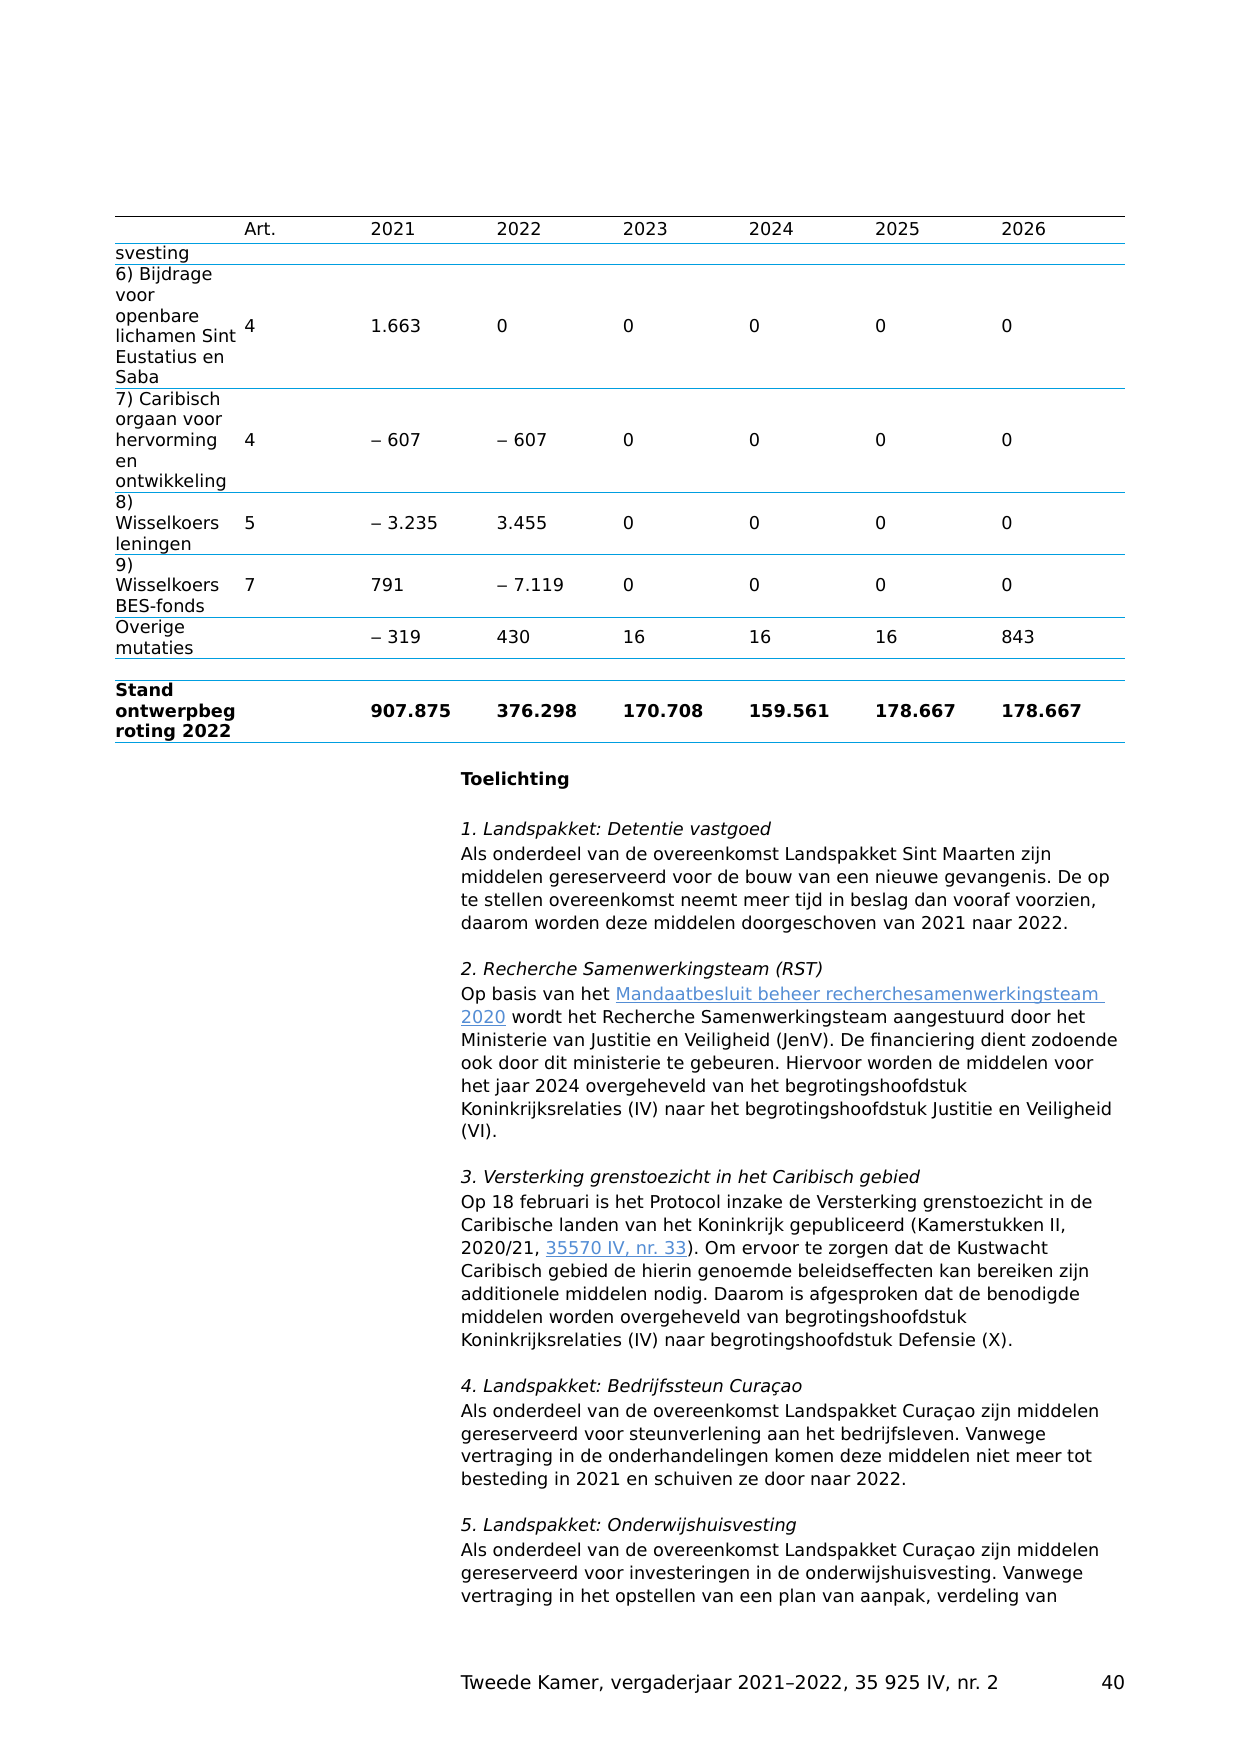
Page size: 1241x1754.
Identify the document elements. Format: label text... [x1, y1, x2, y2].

table_cell 376.298 [494, 681, 620, 742]
table_cell 16 [620, 618, 746, 658]
table_cell [746, 244, 872, 264]
table_cell 0 [872, 493, 998, 554]
table_cell 2024 [746, 217, 872, 243]
table_cell Art. [241, 217, 367, 243]
table_cell 0 [620, 389, 746, 492]
table_cell 0 [998, 265, 1125, 388]
table_cell 1.663 [368, 265, 493, 388]
table_cell [494, 659, 620, 679]
table_cell ‒ 319 [368, 618, 493, 658]
text Als onderdeel van de overeenkomst Landspakket Curaçao zijn middelen gereserveerd voor steunverlening aan het bedrijfsleven. Vanwege vertraging in de onderhandelingen komen deze middelen niet meer tot besteding in 2021 en schuiven ze door naar 2022. [461, 1399, 1125, 1490]
table_cell [241, 681, 367, 742]
text Toelichting [461, 767, 1125, 790]
table_cell 0 [620, 265, 746, 388]
table_cell 159.561 [746, 681, 872, 742]
table_cell 843 [998, 618, 1125, 658]
table_cell [115, 217, 241, 243]
text Als onderdeel van de overeenkomst Landspakket Sint Maarten zijn middelen gereserveerd voor de bouw van een nieuwe gevangenis. De op te stellen overeenkomst neemt meer tijd in beslag dan vooraf voorzien, daarom worden deze middelen doorgeschoven van 2021 naar 2022. [461, 842, 1125, 934]
table_cell [872, 244, 998, 264]
table_cell [494, 244, 620, 264]
table_cell [620, 244, 746, 264]
table_cell 7 [241, 555, 367, 617]
table_cell 0 [746, 389, 872, 492]
table_cell 907.875 [368, 681, 493, 742]
table_cell [241, 659, 367, 679]
table_cell 0 [620, 555, 746, 617]
text Op 18 februari is het Protocol inzake de Versterking grenstoezicht in de Caribische landen van het Koninkrijk gepubliceerd (Kamerstukken II, 2020/21, 35570 IV, nr. 33). Om ervoor te zorgen dat de Kustwacht Caribisch gebied de hierin genoemde beleidseffecten kan bereiken zijn additionele middelen nodig. Daarom is afgesproken dat de benodigde middelen worden overgeheveld van begrotingshoofdstuk Koninkrijksrelaties (IV) naar begrotingshoofdstuk Defensie (X). [461, 1190, 1125, 1351]
table_cell [115, 659, 241, 679]
table_cell [368, 244, 493, 264]
table_cell 0 [998, 555, 1125, 617]
table_cell 8) Wisselkoers leningen [115, 493, 241, 554]
table_cell [998, 244, 1125, 264]
table_cell [746, 659, 872, 679]
table_cell [368, 659, 493, 679]
table_cell 791 [368, 555, 493, 617]
table_cell 7) Caribisch orgaan voor hervorming en ontwikkeling [115, 389, 241, 492]
table_cell 2026 [998, 217, 1125, 243]
table_cell ‒ 7.119 [494, 555, 620, 617]
table_cell 16 [746, 618, 872, 658]
table_cell 2025 [872, 217, 998, 243]
table_cell 0 [746, 555, 872, 617]
table_cell [241, 244, 367, 264]
table_cell 430 [494, 618, 620, 658]
text 2. Recherche Samenwerkingsteam (RST) [461, 957, 1125, 980]
table_cell [241, 618, 367, 658]
table_cell Stand ontwerpbegroting 2022 [115, 681, 241, 742]
table_cell 0 [494, 265, 620, 388]
table_cell 0 [872, 389, 998, 492]
text 3. Versterking grenstoezicht in het Caribisch gebied [461, 1165, 1125, 1188]
table_cell 9) Wisselkoers BES-fonds [115, 555, 241, 617]
table_cell 16 [872, 618, 998, 658]
table_cell 0 [872, 555, 998, 617]
table_cell 178.667 [872, 681, 998, 742]
table_cell 0 [872, 265, 998, 388]
table_cell [620, 659, 746, 679]
table_cell ‒ 607 [368, 389, 493, 492]
table_cell 0 [998, 389, 1125, 492]
table_cell [998, 659, 1125, 679]
table_cell 0 [620, 493, 746, 554]
table_header Tabel 4 Belangrijkste beleidsmatige uitgavenmutaties t.o.v. vorig jaar (bedragen x € 1.000) [115, 191, 1125, 216]
table_cell 4 [241, 389, 367, 492]
text Op basis van het Mandaatbesluit beheer recherchesamenwerkingsteam 2020 wordt het Recherche Samenwerkingsteam aangestuurd door het Ministerie van Justitie en Veiligheid (JenV). De financiering dient zodoende ook door dit ministerie te gebeuren. Hiervoor worden de middelen voor het jaar 2024 overgeheveld van het begrotingshoofdstuk Koninkrijksrelaties (IV) naar het begrotingshoofdstuk Justitie en Veiligheid (VI). [461, 982, 1125, 1142]
table_cell 0 [746, 493, 872, 554]
table_cell svesting [115, 244, 241, 264]
text 5. Landspakket: Onderwijshuisvesting [461, 1513, 1125, 1536]
table_cell 0 [746, 265, 872, 388]
table_cell 2022 [494, 217, 620, 243]
text Als onderdeel van de overeenkomst Landspakket Curaçao zijn middelen gereserveerd voor investeringen in de onderwijshuisvesting. Vanwege vertraging in het opstellen van een plan van aanpak, verdeling van [461, 1538, 1125, 1607]
table_cell Overige mutaties [115, 618, 241, 658]
table_cell ‒ 607 [494, 389, 620, 492]
table_cell 170.708 [620, 681, 746, 742]
table_cell [872, 659, 998, 679]
table_cell 4 [241, 265, 367, 388]
table_cell 178.667 [998, 681, 1125, 742]
table_cell 2023 [620, 217, 746, 243]
table_cell 3.455 [494, 493, 620, 554]
table_cell ‒ 3.235 [368, 493, 493, 554]
text 4. Landspakket: Bedrijfssteun Curaçao [461, 1374, 1125, 1397]
table_cell 6) Bijdrage voor openbare lichamen Sint Eustatius en Saba [115, 265, 241, 388]
table_cell 2021 [368, 217, 493, 243]
text 1. Landspakket: Detentie vastgoed [461, 817, 1125, 840]
table_cell 5 [241, 493, 367, 554]
table_cell 0 [998, 493, 1125, 554]
